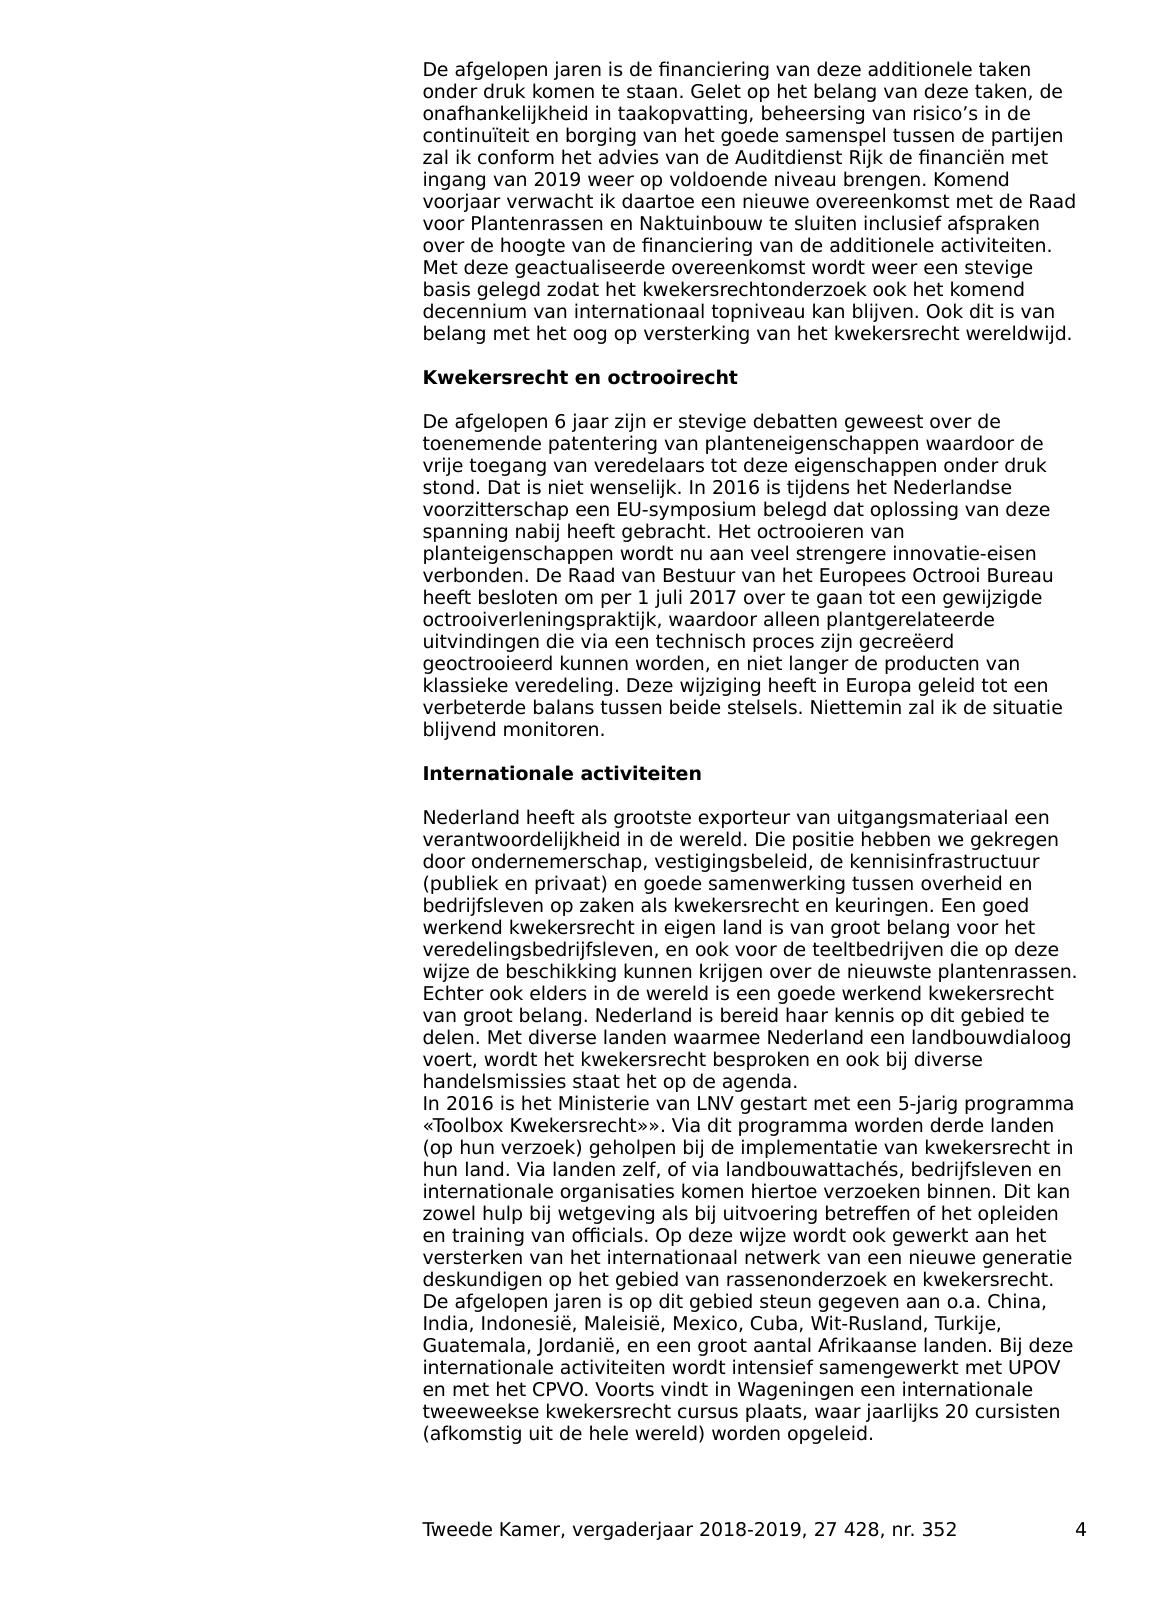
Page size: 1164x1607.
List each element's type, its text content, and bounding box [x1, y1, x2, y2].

text De afgelopen jaren is de financiering van deze additionele taken onder druk komen te staan. Gelet op het belang van deze taken, de onafhankelijkheid in taakopvatting, beheersing van risico’s in de continuïteit en borging van het goede samenspel tussen de partijen zal ik conform het advies van de Auditdienst Rijk de financiën met ingang van 2019 weer op voldoende niveau brengen. Komend voorjaar verwacht ik daartoe een nieuwe overeenkomst met de Raad voor Plantenrassen en Naktuinbouw te sluiten inclusief afspraken over de hoogte van de financiering van de additionele activiteiten. Met deze geactualiseerde overeenkomst wordt weer een stevige basis gelegd zodat het kwekersrechtonderzoek ook het komend decennium van internationaal topniveau kan blijven. Ook dit is van belang met het oog op versterking van het kwekersrecht wereldwijd. [422, 59, 1087, 345]
subtitle Kwekersrecht en octrooirecht [422, 367, 1087, 389]
text De afgelopen 6 jaar zijn er stevige debatten geweest over de toenemende patentering van planteneigenschappen waardoor de vrije toegang van veredelaars tot deze eigenschappen onder druk stond. Dat is niet wenselijk. In 2016 is tijdens het Nederlandse voorzitterschap een EU-symposium belegd dat oplossing van deze spanning nabij heeft gebracht. Het octrooieren van planteigenschappen wordt nu aan veel strengere innovatie-eisen verbonden. De Raad van Bestuur van het Europees Octrooi Bureau heeft besloten om per 1 juli 2017 over te gaan tot een gewijzigde octrooiverleningspraktijk, waardoor alleen plantgerelateerde uitvindingen die via een technisch proces zijn gecreëerd geoctrooieerd kunnen worden, en niet langer de producten van klassieke veredeling. Deze wijziging heeft in Europa geleid tot een verbeterde balans tussen beide stelsels. Niettemin zal ik de situatie blijvend monitoren. [422, 411, 1087, 741]
subtitle Internationale activiteiten [422, 763, 1087, 785]
text Nederland heeft als grootste exporteur van uitgangsmateriaal een verantwoordelijkheid in de wereld. Die positie hebben we gekregen door ondernemerschap, vestigingsbeleid, de kennisinfrastructuur (publiek en privaat) en goede samenwerking tussen overheid en bedrijfsleven op zaken als kwekersrecht en keuringen. Een goed werkend kwekersrecht in eigen land is van groot belang voor het veredelingsbedrijfsleven, en ook voor de teeltbedrijven die op deze wijze de beschikking kunnen krijgen over de nieuwste plantenrassen. Echter ook elders in de wereld is een goede werkend kwekersrecht van groot belang. Nederland is bereid haar kennis op dit gebied te delen. Met diverse landen waarmee Nederland een landbouwdialoog voert, wordt het kwekersrecht besproken en ook bij diverse handelsmissies staat het op de agenda. [422, 807, 1087, 1093]
text In 2016 is het Ministerie van LNV gestart met een 5-jarig programma «Toolbox Kwekersrecht»». Via dit programma worden derde landen (op hun verzoek) geholpen bij de implementatie van kwekersrecht in hun land. Via landen zelf, of via landbouwattachés, bedrijfsleven en internationale organisaties komen hiertoe verzoeken binnen. Dit kan zowel hulp bij wetgeving als bij uitvoering betreffen of het opleiden en training van officials. Op deze wijze wordt ook gewerkt aan het versterken van het internationaal netwerk van een nieuwe generatie deskundigen op het gebied van rassenonderzoek en kwekersrecht. De afgelopen jaren is op dit gebied steun gegeven aan o.a. China, India, Indonesië, Maleisië, Mexico, Cuba, Wit-Rusland, Turkije, Guatemala, Jordanië, en een groot aantal Afrikaanse landen. Bij deze internationale activiteiten wordt intensief samengewerkt met UPOV en met het CPVO. Voorts vindt in Wageningen een internationale tweeweekse kwekersrecht cursus plaats, waar jaarlijks 20 cursisten (afkomstig uit de hele wereld) worden opgeleid. [422, 1093, 1087, 1444]
